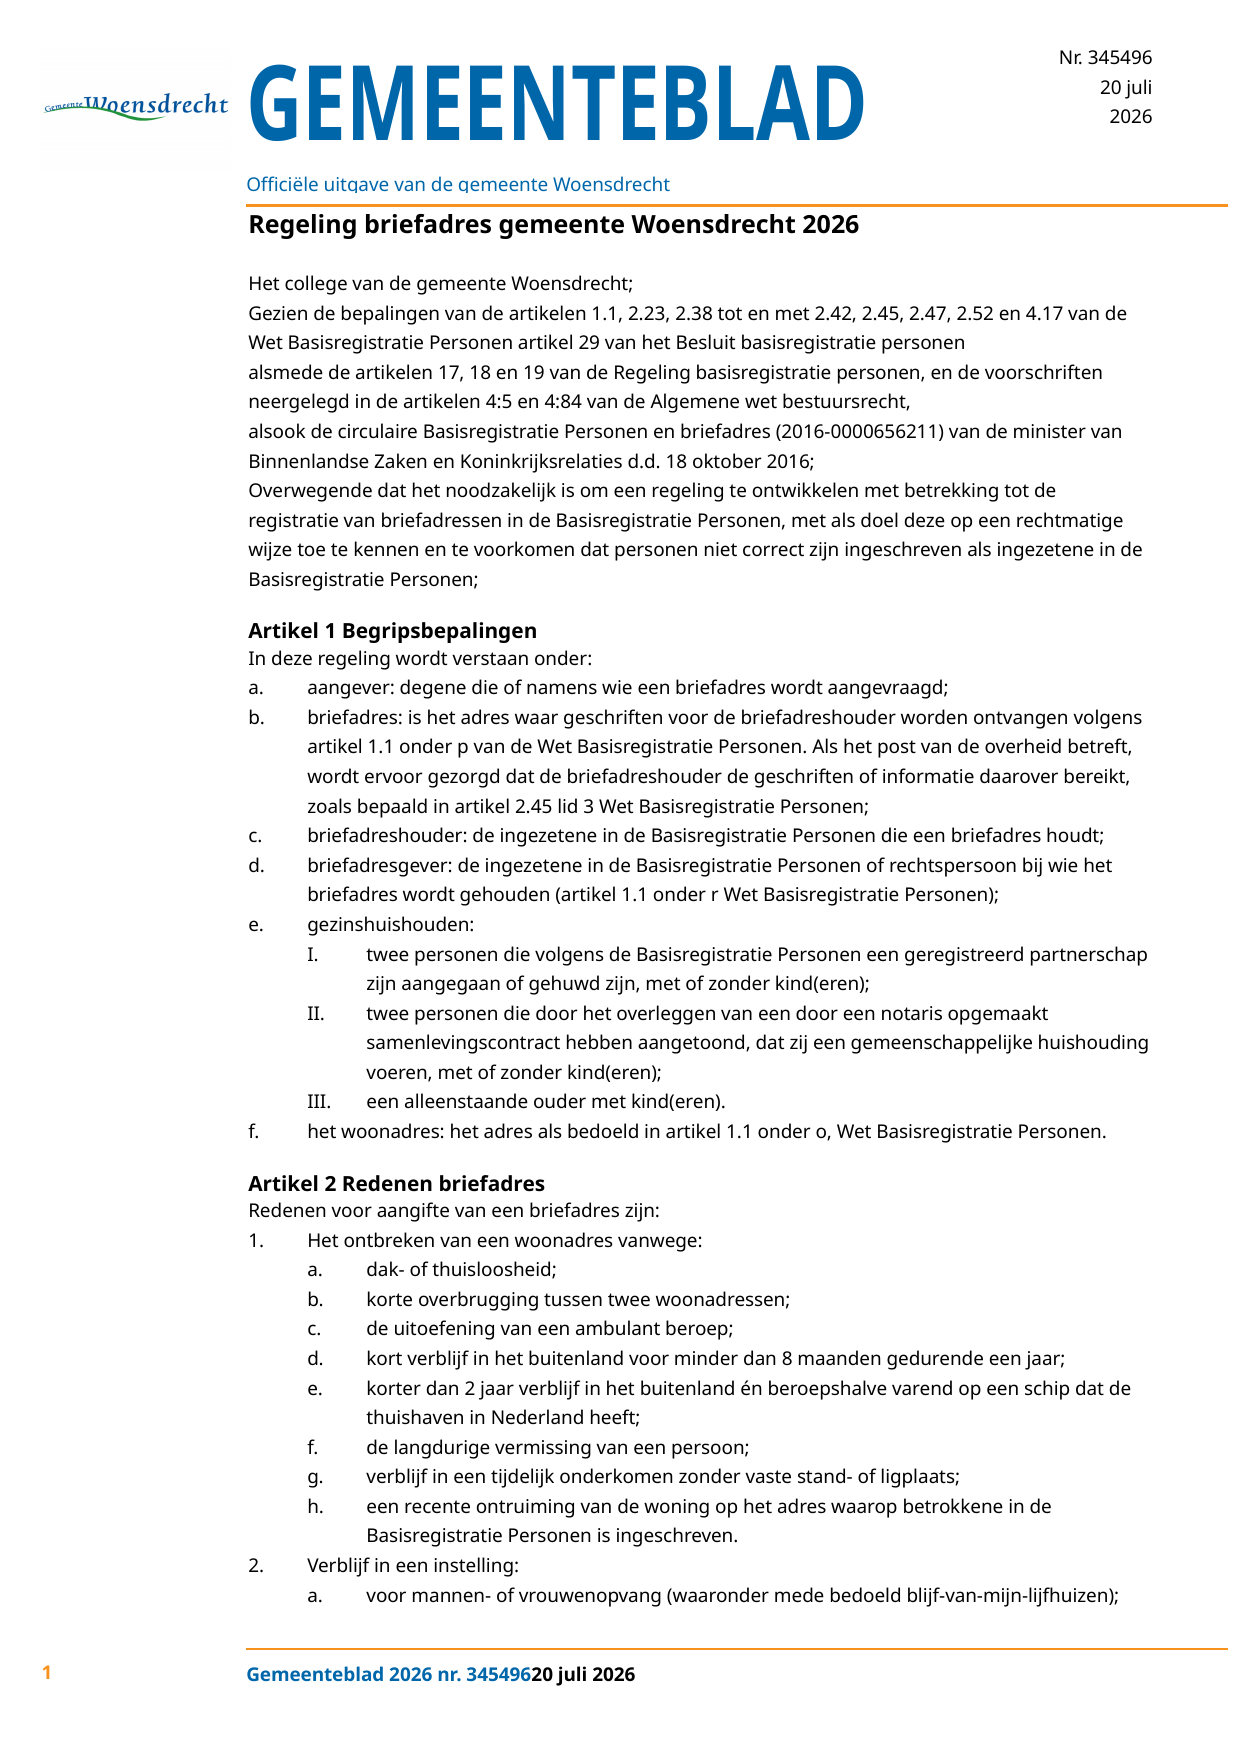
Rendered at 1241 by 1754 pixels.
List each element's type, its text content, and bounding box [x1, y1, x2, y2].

text Artikel 1 Begripsbepalingen [248, 617, 1152, 645]
text Overwegende dat het noodzakelijk is om een regeling te ontwikkelen met betrekking tot de registratie van briefadressen in de Basisregistratie Personen, met als doel deze op een rechtmatige wijze toe te kennen en te voorkomen dat personen niet correct zijn ingeschreven als ingezetene in de Basisregistratie Personen; [248, 477, 1152, 592]
picture [41, 47, 231, 172]
text Gezien de bepalingen van de artikelen 1.1, 2.23, 2.38 tot en met 2.42, 2.45, 2.47, 2.52 en 4.17 van de Wet Basisregistratie Personen artikel 29 van het Besluit basisregistratie personen [248, 300, 1152, 355]
list aangever: degene die of namens wie een briefadres wordt aangevraagd; [248, 674, 1152, 700]
list het woonadres: het adres als bedoeld in artikel 1.1 onder o, Wet Basisregistratie Personen. [248, 1118, 1152, 1144]
list briefadres: is het adres waar geschriften voor de briefadreshouder worden ontvangen volgens artikel 1.1 onder p van de Wet Basisregistratie Personen. Als het post van de overheid betreft, wordt ervoor gezorgd dat de briefadreshouder de geschriften of informatie daarover bereikt, zoals bepaald in artikel 2.45 lid 3 Wet Basisregistratie Personen; [248, 704, 1152, 819]
list kort verblijf in het buitenland voor minder dan 8 maanden gedurende een jaar; [307, 1345, 1152, 1371]
list de uitoefening van een ambulant beroep; [307, 1316, 1152, 1341]
list verblijf in een tijdelijk onderkomen zonder vaste stand- of ligplaats; [307, 1463, 1152, 1489]
text alsmede de artikelen 17, 18 en 19 van de Regeling basisregistratie personen, en de voorschriften neergelegd in de artikelen 4:5 en 4:84 van de Algemene wet bestuursrecht, [248, 359, 1152, 414]
list een alleenstaande ouder met kind(eren). [307, 1089, 1152, 1114]
list voor mannen- of vrouwenopvang (waaronder mede bedoeld blijf-van-mijn-lijfhuizen); [307, 1582, 1152, 1607]
list twee personen die door het overleggen van een door een notaris opgemaakt samenlevingscontract hebben aangetoond, dat zij een gemeenschappelijke huishouding voeren, met of zonder kind(eren); [307, 1000, 1152, 1085]
list briefadreshouder: de ingezetene in de Basisregistratie Personen die een briefadres houdt; [248, 822, 1152, 848]
list Verblijf in een instelling: [248, 1552, 1152, 1578]
list korte overbrugging tussen twee woonadressen; [307, 1286, 1152, 1312]
list de langdurige vermissing van een persoon; [307, 1434, 1152, 1459]
list twee personen die volgens de Basisregistratie Personen een geregistreerd partnerschap zijn aangegaan of gehuwd zijn, met of zonder kind(eren); [307, 941, 1152, 996]
text In deze regeling wordt verstaan onder: [248, 645, 1152, 671]
list dak- of thuisloosheid; [307, 1256, 1152, 1282]
text Regeling briefadres gemeente Woensdrecht 2026 [248, 207, 1152, 241]
text Artikel 2 Redenen briefadres [248, 1169, 1152, 1197]
list Het ontbreken van een woonadres vanwege: [248, 1227, 1152, 1252]
list een recente ontruiming van de woning op het adres waarop betrokkene in de Basisregistratie Personen is ingeschreven. [307, 1493, 1152, 1548]
text alsook de circulaire Basisregistratie Personen en briefadres (2016-0000656211) van de minister van Binnenlandse Zaken en Koninkrijksrelaties d.d. 18 oktober 2016; [248, 418, 1152, 473]
list gezinshuishouden: [248, 911, 1152, 937]
text Redenen voor aangifte van een briefadres zijn: [248, 1197, 1152, 1223]
list briefadresgever: de ingezetene in de Basisregistratie Personen of rechtspersoon bij wie het briefadres wordt gehouden (artikel 1.1 onder r Wet Basisregistratie Personen); [248, 852, 1152, 907]
text Het college van de gemeente Woensdrecht; [248, 270, 1152, 296]
list korter dan 2 jaar verblijf in het buitenland én beroepshalve varend op een schip dat de thuishaven in Nederland heeft; [307, 1375, 1152, 1430]
